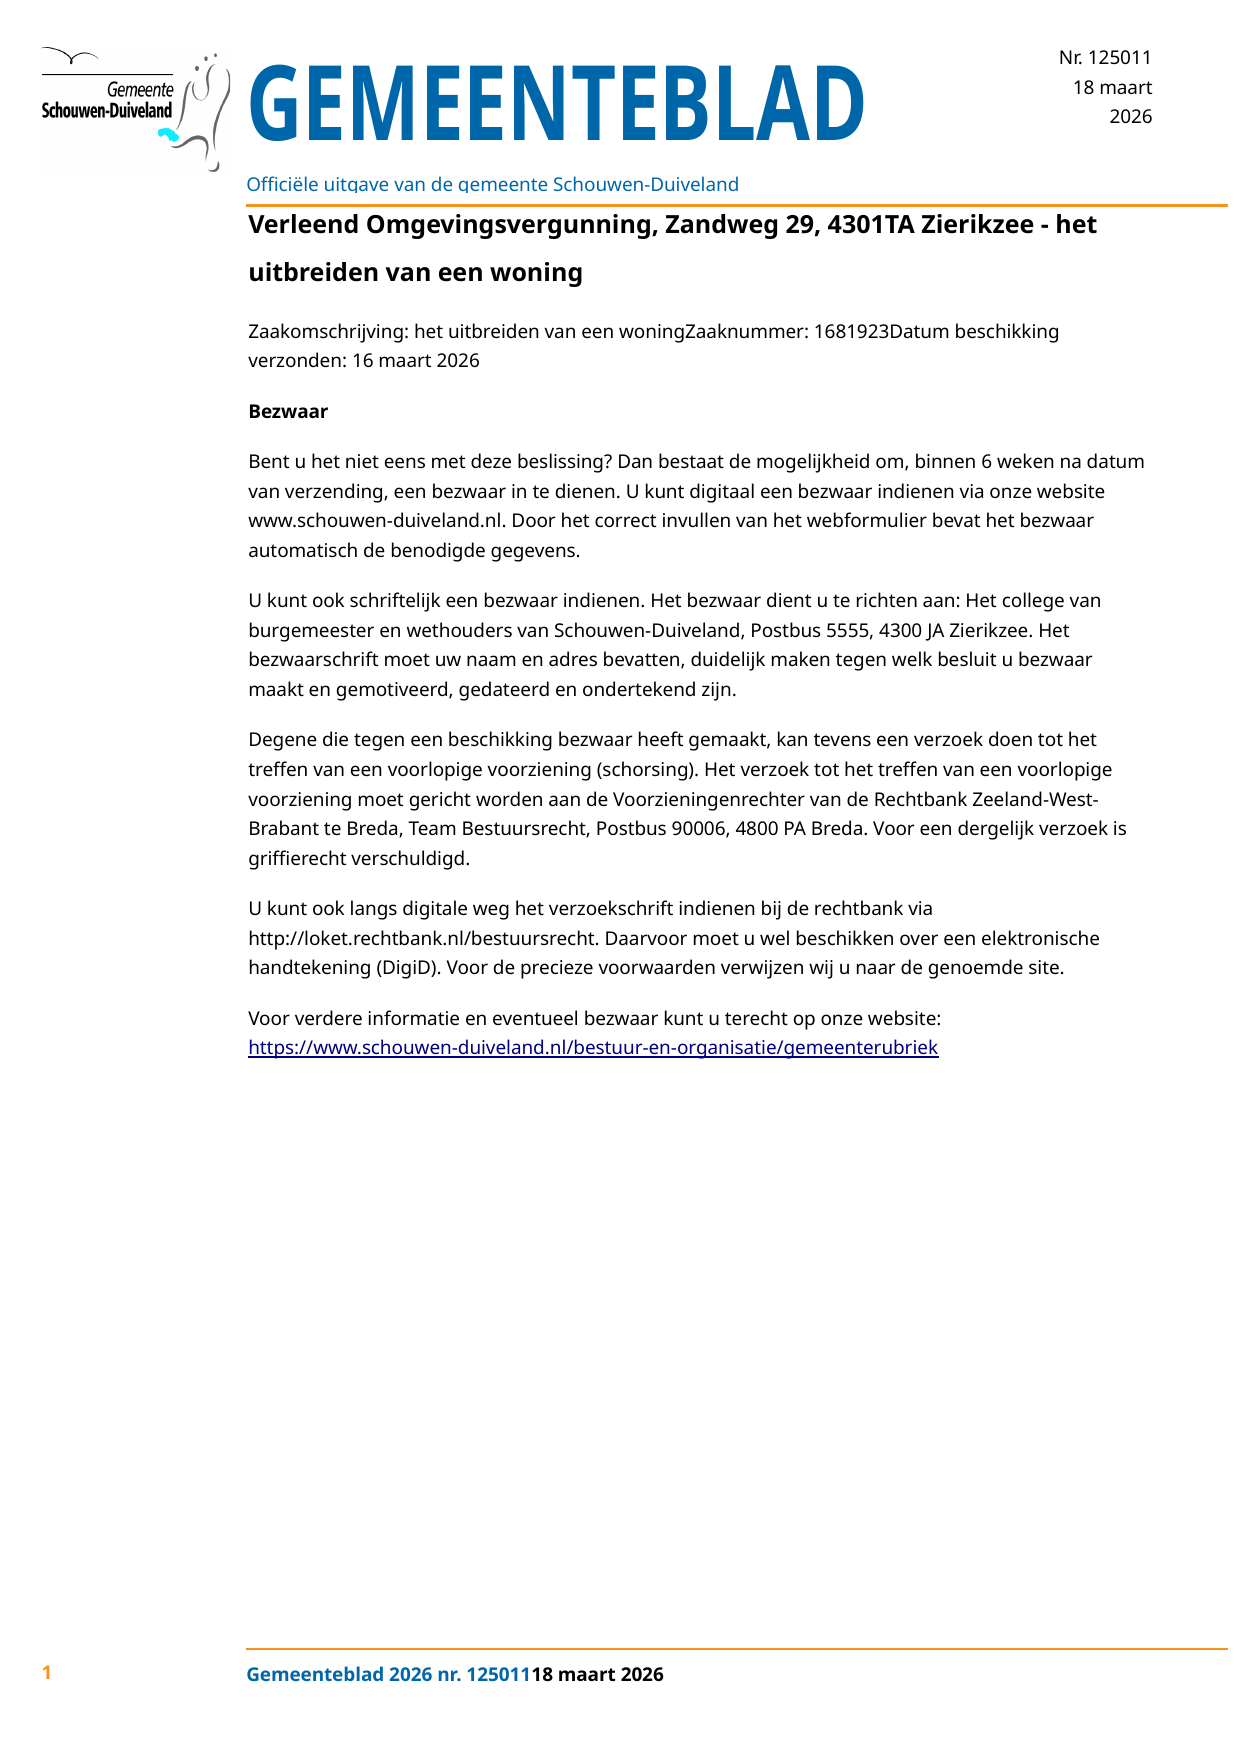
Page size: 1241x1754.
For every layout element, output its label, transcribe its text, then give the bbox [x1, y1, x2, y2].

picture [41, 47, 231, 172]
text Bent u het niet eens met deze beslissing? Dan bestaat de mogelijkheid om, binnen 6 weken na datum van verzending, een bezwaar in te dienen. U kunt digitaal een bezwaar indienen via onze website www.schouwen-duiveland.nl. Door het correct invullen van het webformulier bevat het bezwaar automatisch de benodigde gegevens. [248, 448, 1152, 563]
text U kunt ook langs digitale weg het verzoekschrift indienen bij de rechtbank via http://loket.rechtbank.nl/bestuursrecht. Daarvoor moet u wel beschikken over een elektronische handtekening (DigiD). Voor de precieze voorwaarden verwijzen wij u naar de genoemde site. [248, 895, 1152, 980]
text Voor verdere informatie en eventueel bezwaar kunt u terecht op onze website: https://www.schouwen-duiveland.nl/bestuur-en-organisatie/gemeenterubriek [248, 1005, 1152, 1060]
text Verleend Omgevingsvergunning, Zandweg 29, 4301TA Zierikzee - het uitbreiden van een woning [248, 207, 1152, 288]
text Zaakomschrijving: het uitbreiden van een woningZaaknummer: 1681923Datum beschikking verzonden: 16 maart 2026 [248, 318, 1152, 373]
text U kunt ook schriftelijk een bezwaar indienen. Het bezwaar dient u te richten aan: Het college van burgemeester en wethouders van Schouwen-Duiveland, Postbus 5555, 4300 JA Zierikzee. Het bezwaarschrift moet uw naam en adres bevatten, duidelijk maken tegen welk besluit u bezwaar maakt en gemotiveerd, gedateerd en ondertekend zijn. [248, 587, 1152, 702]
text Degene die tegen een beschikking bezwaar heeft gemaakt, kan tevens een verzoek doen tot het treffen van een voorlopige voorziening (schorsing). Het verzoek tot het treffen van een voorlopige voorziening moet gericht worden aan de Voorzieningenrechter van de Rechtbank Zeeland-West-Brabant te Breda, Team Bestuursrecht, Postbus 90006, 4800 PA Breda. Voor een dergelijk verzoek is griffierecht verschuldigd. [248, 727, 1152, 871]
text Bezwaar [248, 398, 1152, 424]
